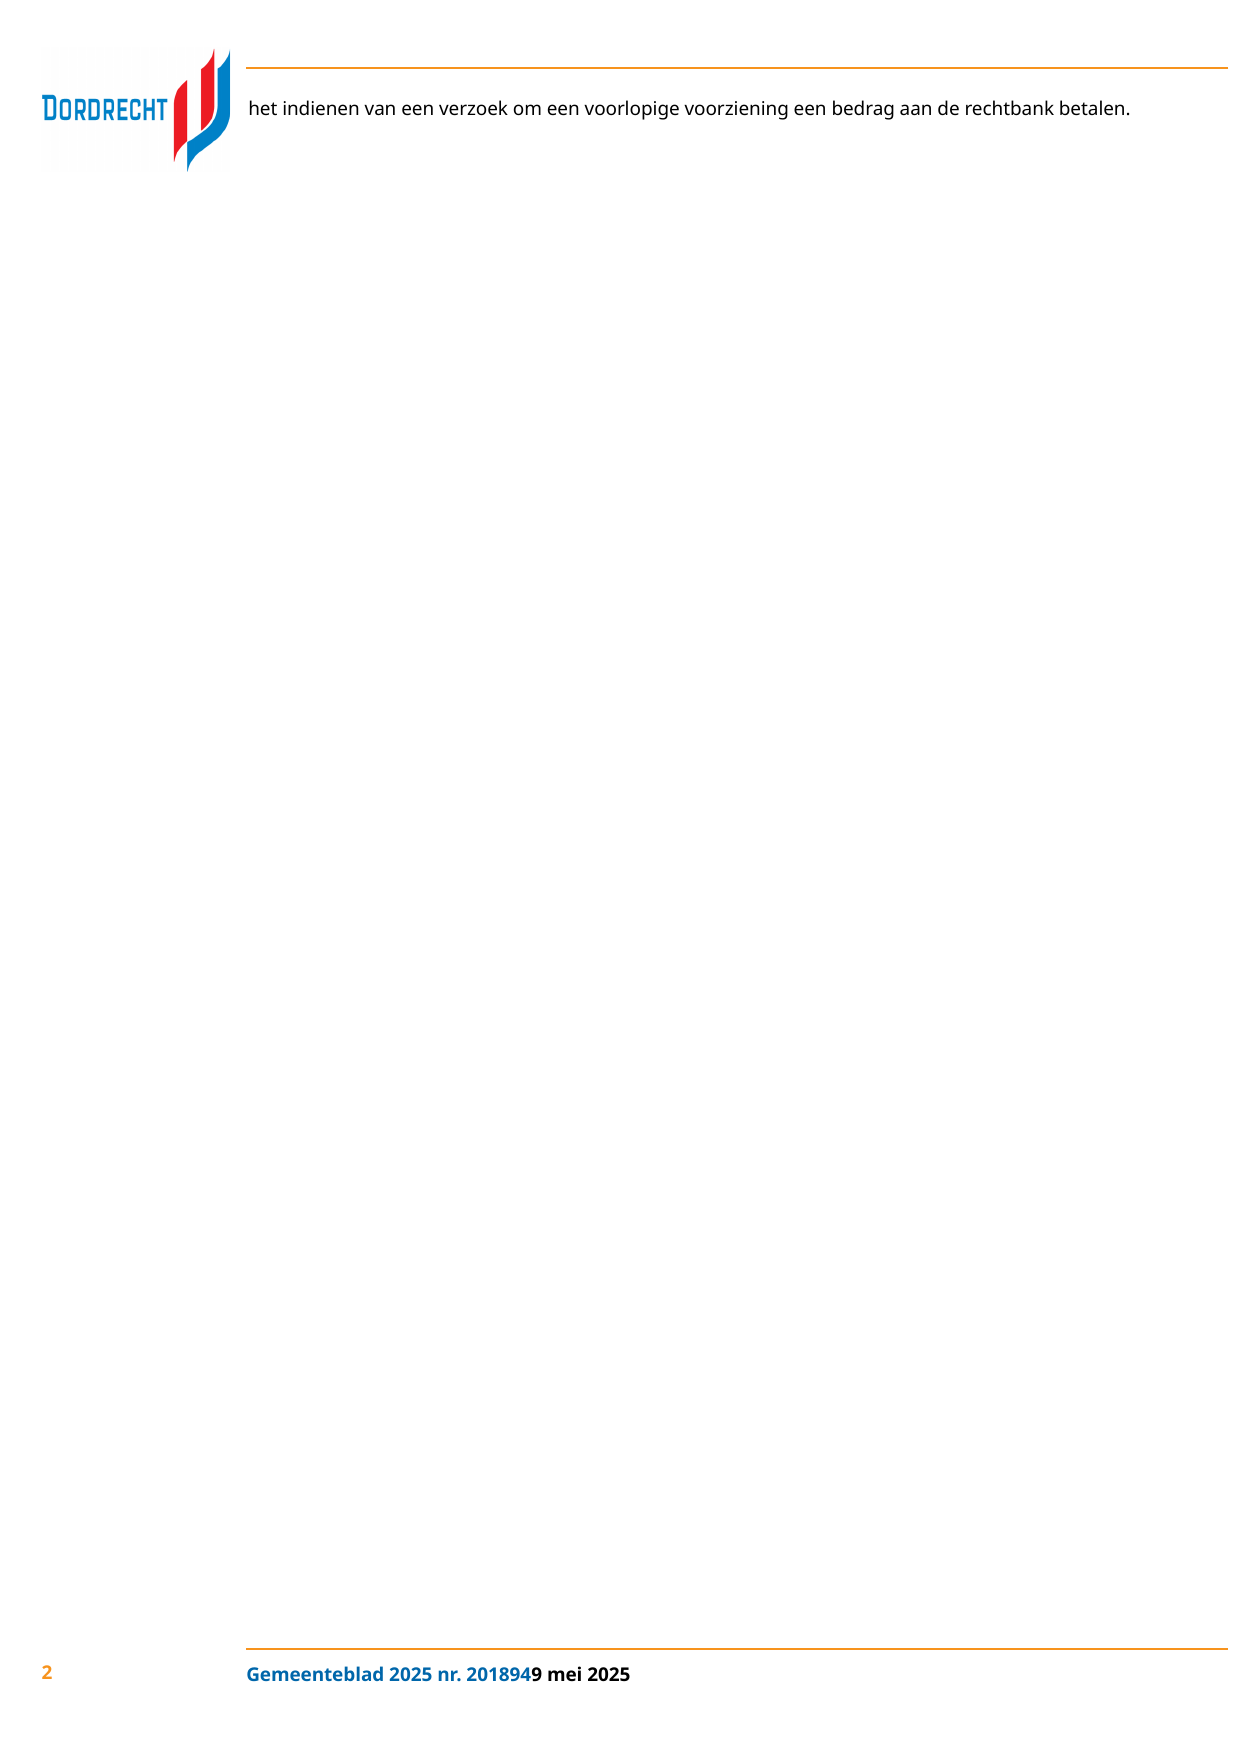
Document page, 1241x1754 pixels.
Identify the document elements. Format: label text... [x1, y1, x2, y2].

text het indienen van een verzoek om een voorlopige voorziening een bedrag aan de rechtbank betalen. [248, 95, 1152, 121]
picture [41, 47, 231, 172]
